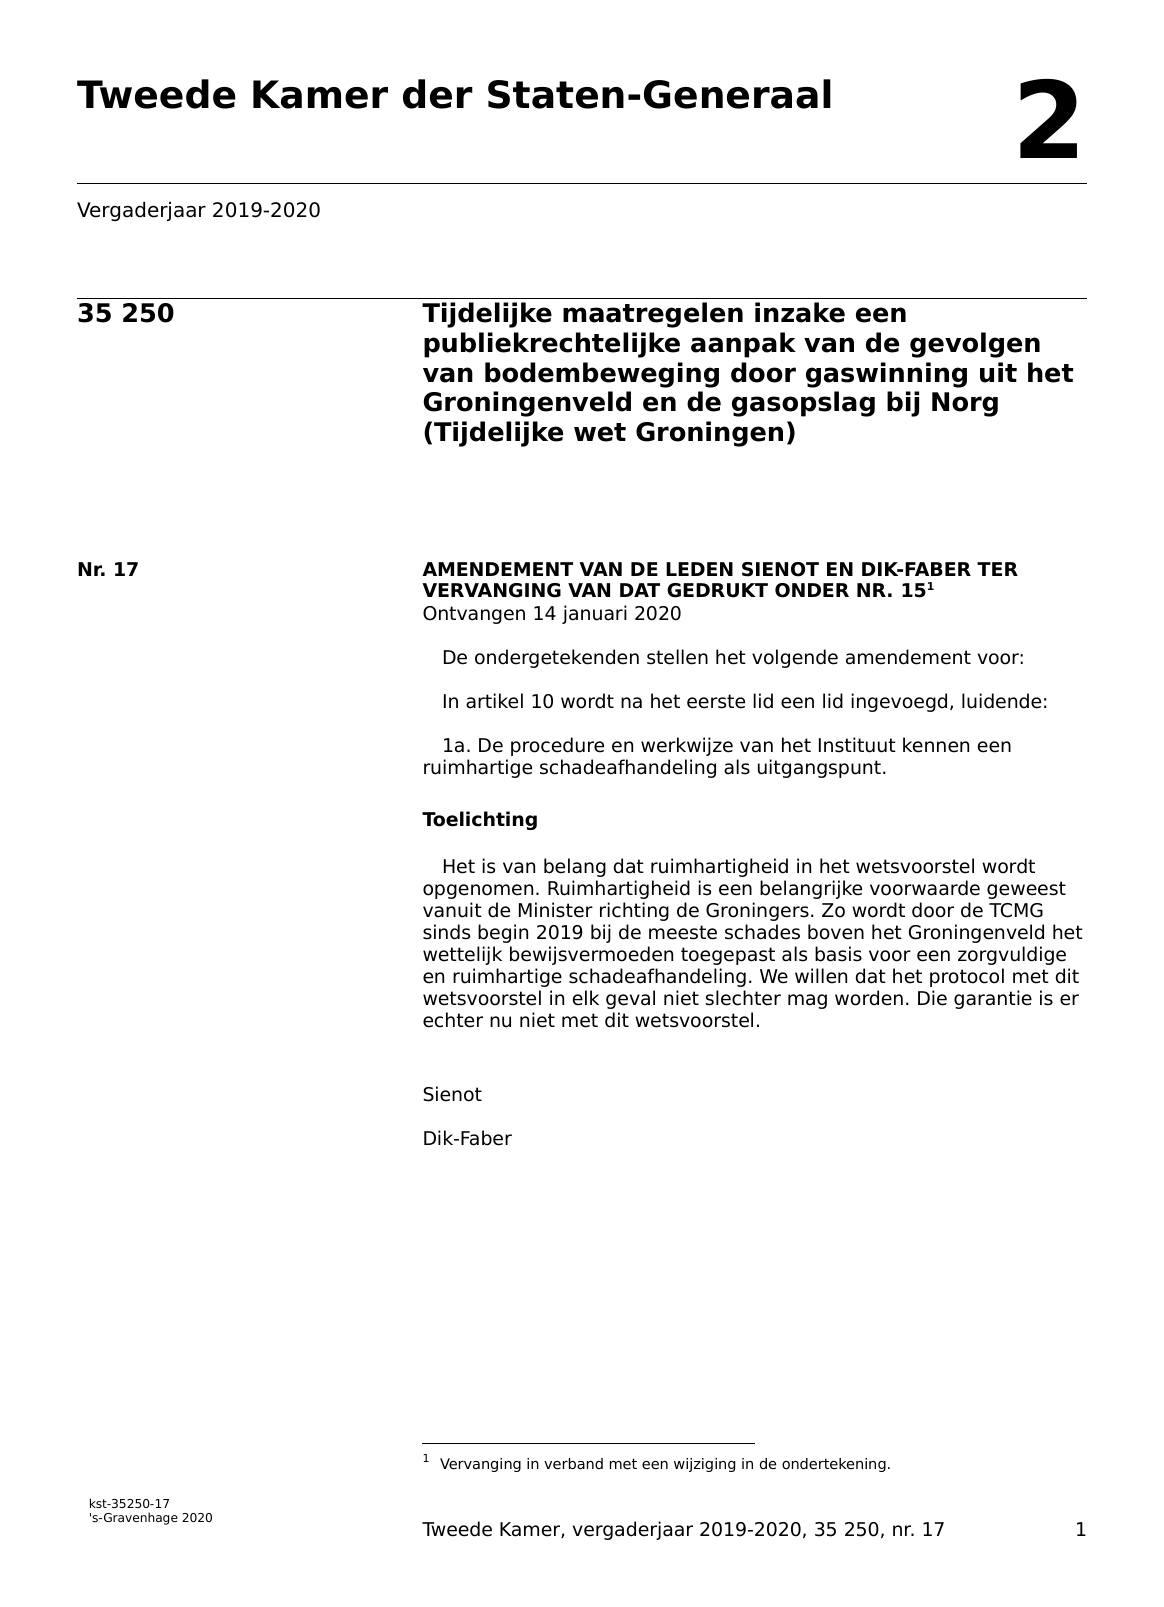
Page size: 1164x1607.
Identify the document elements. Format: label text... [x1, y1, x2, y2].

subtitle Toelichting [422, 809, 1087, 831]
text De ondergetekenden stellen het volgende amendement voor: [422, 647, 1087, 668]
text In artikel 10 wordt na het eerste lid een lid ingevoegd, luidende: [422, 691, 1087, 713]
text kst-35250-17 [88, 1497, 323, 1511]
table_header Tweede Kamer der Staten-Generaal [77, 59, 886, 183]
table_cell Vergaderjaar 2019-2020 [77, 184, 1087, 298]
subtitle Nr. 17 AMENDEMENT VAN DE LEDEN SIENOT EN DIK-FABER TER VERVANGING VAN DAT GEDRUKT ONDER NR. 15 [77, 558, 1087, 602]
text Sienot Dik-Faber [422, 1062, 1087, 1149]
text Vervanging in verband met een wijziging in de ondertekening. [422, 1452, 1087, 1474]
subtitle 35 250 Tijdelijke maatregelen inzake een publiekrechtelijke aanpak van de gevolgen van bodembeweging door gaswinning uit het Groningenveld en de gasopslag bij Norg (Tijdelijke wet Groningen) [77, 299, 1087, 447]
text 1a. De procedure en werkwijze van het Instituut kennen een ruimhartige schadeafhandeling als uitgangspunt. [422, 735, 1087, 779]
text 's-Gravenhage 2020 [88, 1511, 323, 1525]
text Het is van belang dat ruimhartigheid in het wetsvoorstel wordt opgenomen. Ruimhartigheid is een belangrijke voorwaarde geweest vanuit de Minister richting de Groningers. Zo wordt door de TCMG sinds begin 2019 bij de meeste schades boven het Groningenveld het wettelijk bewijsvermoeden toegepast als basis voor een zorgvuldige en ruimhartige schadeafhandeling. We willen dat het protocol met dit wetsvoorstel in elk geval niet slechter mag worden. Die garantie is er echter nu niet met dit wetsvoorstel. [422, 856, 1087, 1032]
table_header 2 [886, 59, 1087, 183]
text Ontvangen 14 januari 2020 [422, 602, 1087, 624]
